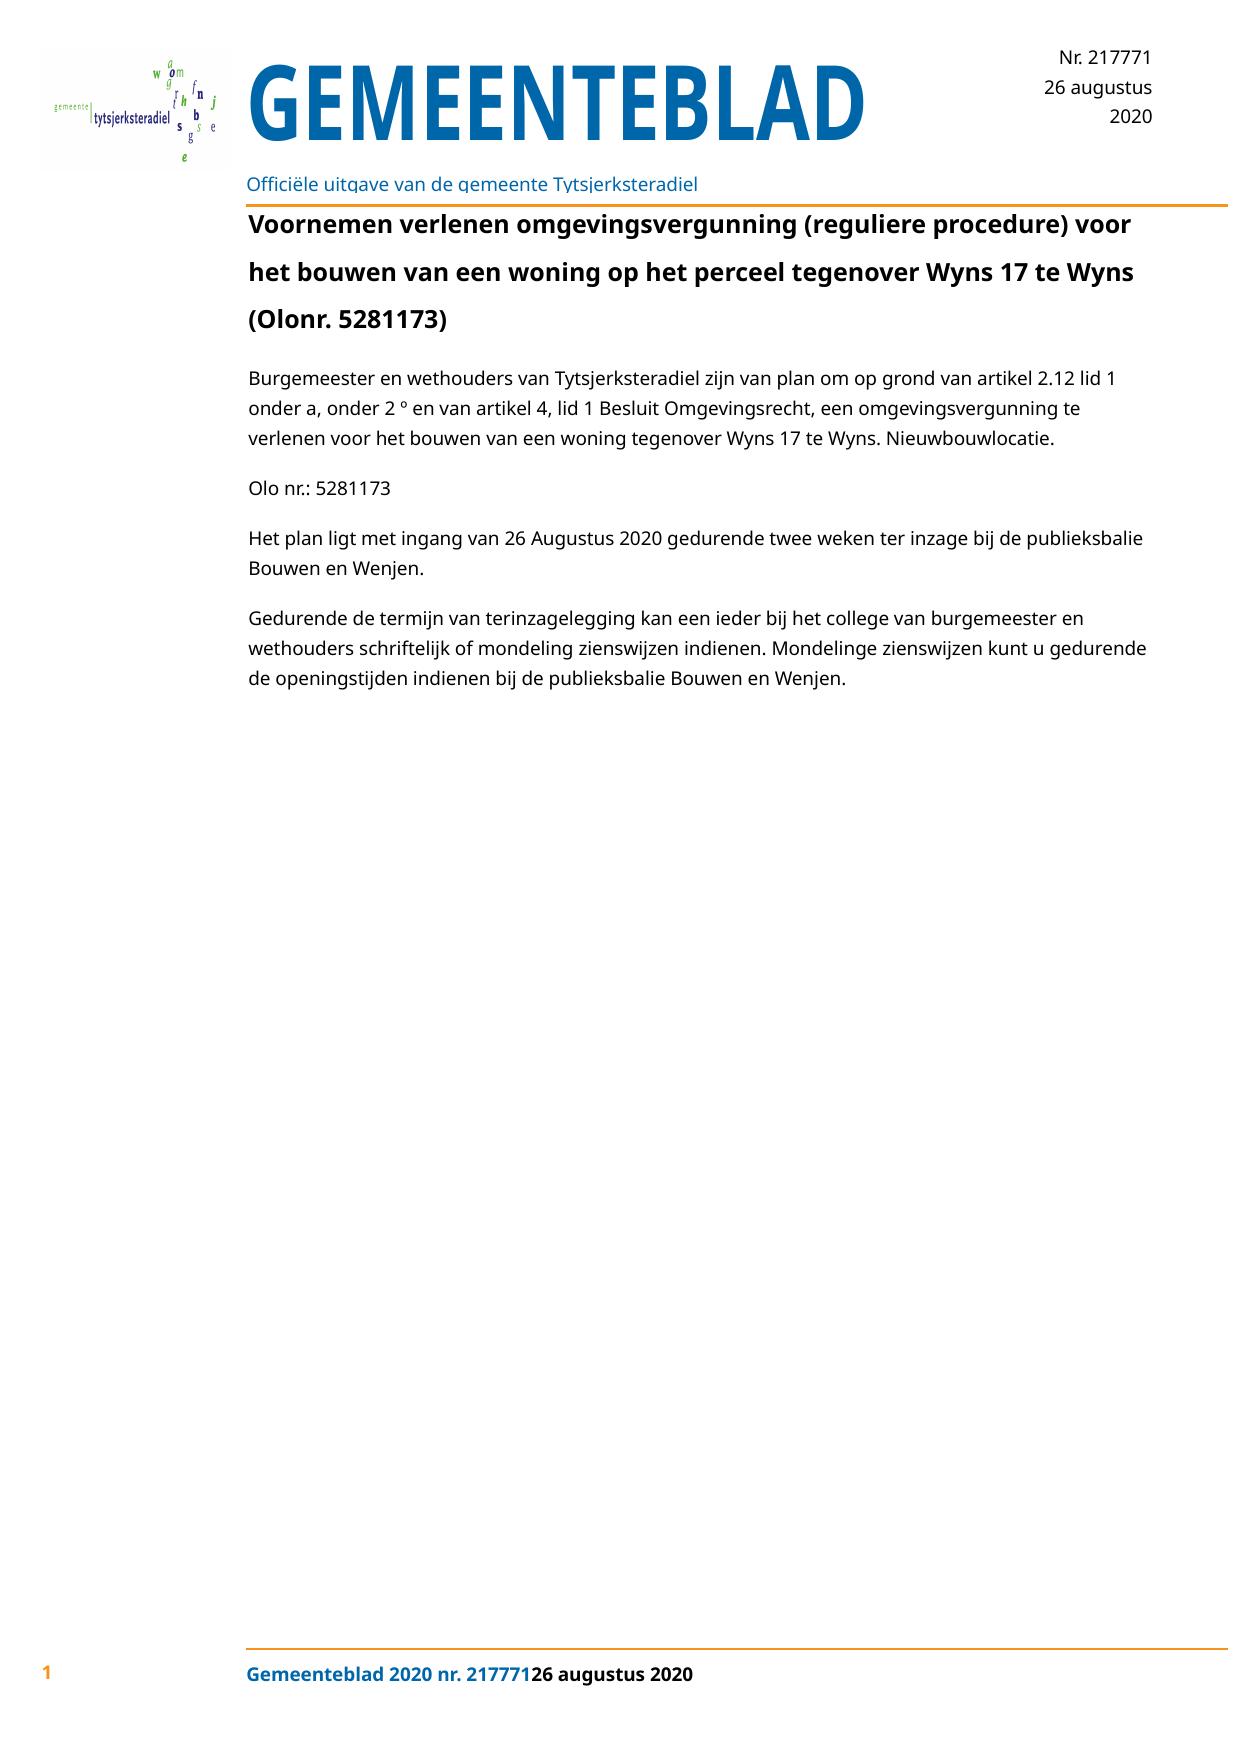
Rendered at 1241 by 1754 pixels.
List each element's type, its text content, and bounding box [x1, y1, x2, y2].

text Voornemen verlenen omgevingsvergunning (reguliere procedure) voor het bouwen van een woning op het perceel tegenover Wyns 17 te Wyns (Olonr. 5281173) [248, 207, 1152, 336]
text Burgemeester en wethouders van Tytsjerksteradiel zijn van plan om op grond van artikel 2.12 lid 1 onder a, onder 2 º en van artikel 4, lid 1 Besluit Omgevingsrecht, een omgevingsvergunning te verlenen voor het bouwen van een woning tegenover Wyns 17 te Wyns. Nieuwbouwlocatie. [248, 366, 1152, 450]
picture [41, 47, 231, 172]
text Gedurende de termijn van terinzagelegging kan een ieder bij het college van burgemeester en wethouders schriftelijk of mondeling zienswijzen indienen. Mondelinge zienswijzen kunt u gedurende de openingstijden indienen bij de publieksbalie Bouwen en Wenjen. [248, 606, 1152, 690]
text Het plan ligt met ingang van 26 Augustus 2020 gedurende twee weken ter inzage bij de publieksbalie Bouwen en Wenjen. [248, 526, 1152, 581]
text Olo nr.: 5281173 [248, 475, 1152, 501]
